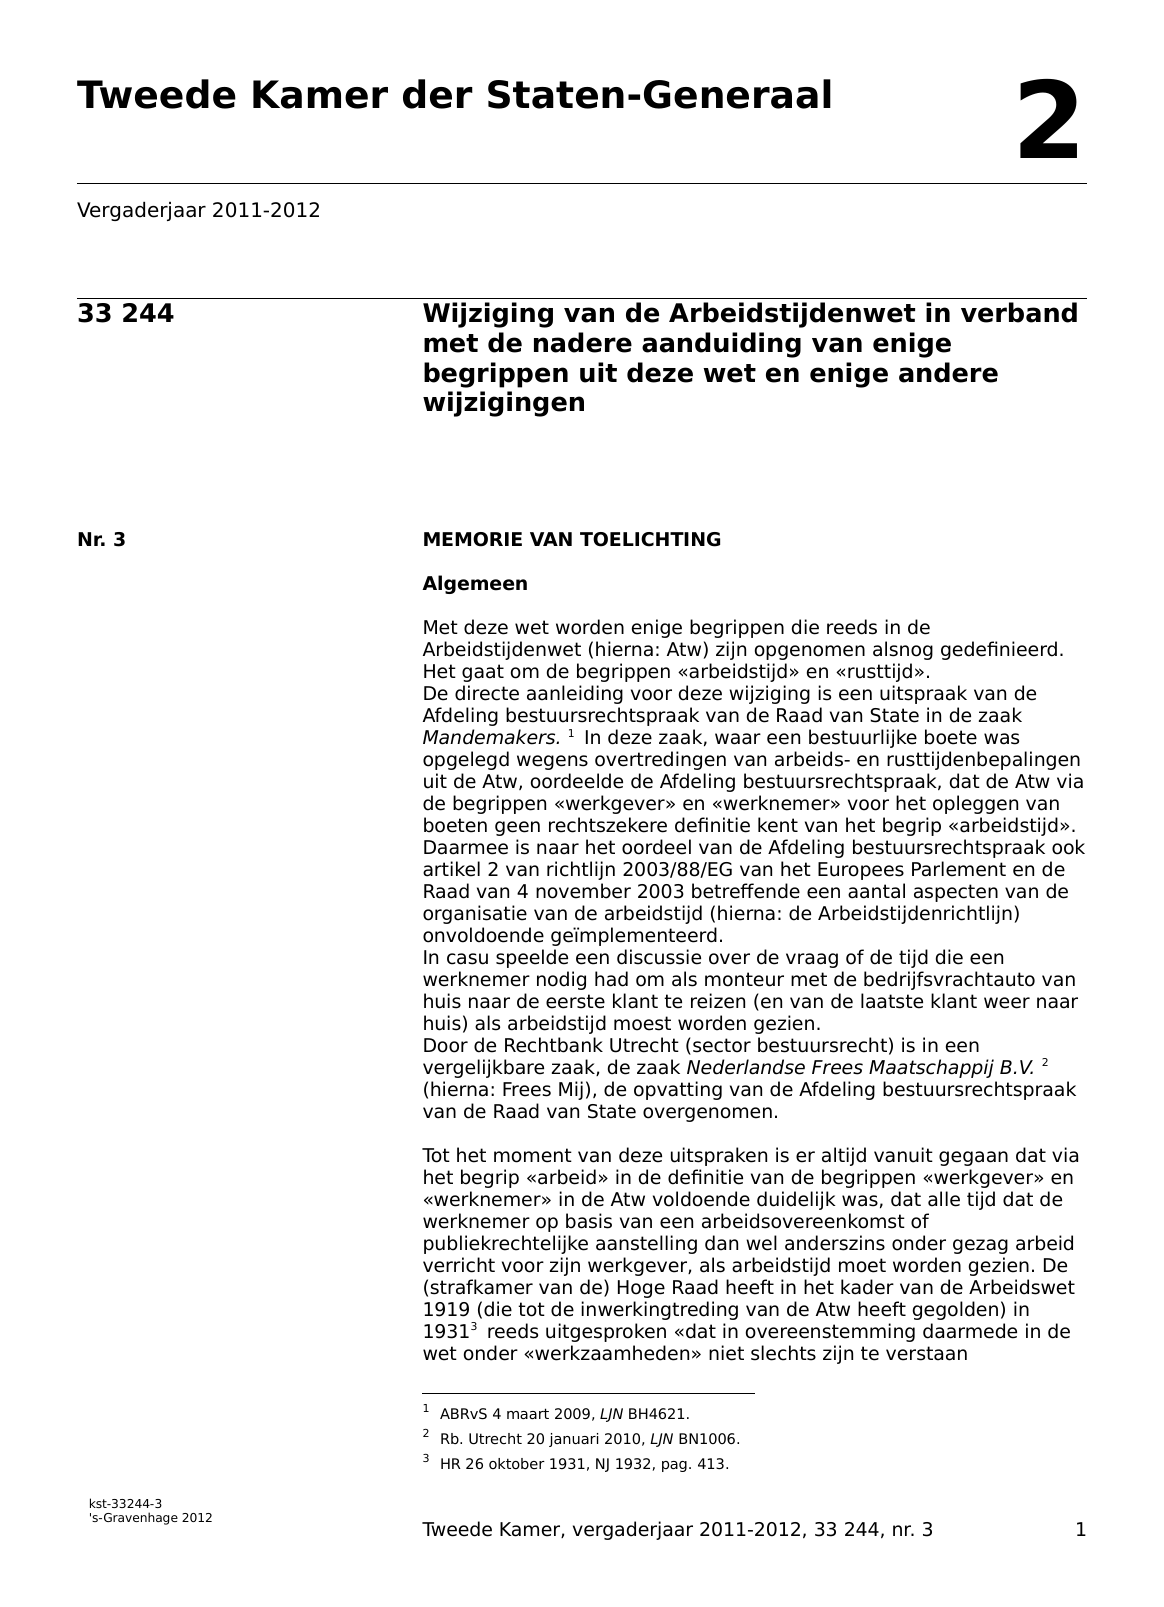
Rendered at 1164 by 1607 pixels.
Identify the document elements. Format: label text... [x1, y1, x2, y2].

table_header 2 [886, 59, 1087, 183]
text kst-33244-3 [88, 1497, 323, 1511]
text HR 26 oktober 1931, NJ 1932, pag. 413. [422, 1452, 1087, 1474]
text De directe aanleiding voor deze wijziging is een uitspraak van de Afdeling bestuursrechtspraak van de Raad van State in de zaak Mandemakers. In deze zaak, waar een bestuurlijke boete was opgelegd wegens overtredingen van arbeids- en rusttijdenbepalingen uit de Atw, oordeelde de Afdeling bestuursrechtspraak, dat de Atw via de begrippen «werkgever» en «werknemer» voor het opleggen van boeten geen rechtszekere definitie kent van het begrip «arbeidstijd». Daarmee is naar het oordeel van de Afdeling bestuursrechtspraak ook artikel 2 van richtlijn 2003/88/EG van het Europees Parlement en de Raad van 4 november 2003 betreffende een aantal aspecten van de organisatie van de arbeidstijd (hierna: de Arbeidstijdenrichtlijn) onvoldoende geïmplementeerd. [422, 683, 1087, 947]
table_cell Vergaderjaar 2011-2012 [77, 184, 1087, 298]
text ABRvS 4 maart 2009, LJN BH4621. [422, 1402, 1087, 1424]
table_header Tweede Kamer der Staten-Generaal [77, 59, 886, 183]
text Met deze wet worden enige begrippen die reeds in de Arbeidstijdenwet (hierna: Atw) zijn opgenomen alsnog gedefinieerd. Het gaat om de begrippen «arbeidstijd» en «rusttijd». [422, 617, 1087, 683]
text In casu speelde een discussie over de vraag of de tijd die een werknemer nodig had om als monteur met de bedrijfsvrachtauto van huis naar de eerste klant te reizen (en van de laatste klant weer naar huis) als arbeidstijd moest worden gezien. [422, 947, 1087, 1035]
subtitle Algemeen [422, 573, 1087, 595]
text Tot het moment van deze uitspraken is er altijd vanuit gegaan dat via het begrip «arbeid» in de definitie van de begrippen «werkgever» en «werknemer» in de Atw voldoende duidelijk was, dat alle tijd dat de werknemer op basis van een arbeidsovereenkomst of publiekrechtelijke aanstelling dan wel anderszins onder gezag arbeid verricht voor zijn werkgever, als arbeidstijd moet worden gezien. De (strafkamer van de) Hoge Raad heeft in het kader van de Arbeidswet 1919 (die tot de inwerkingtreding van de Atw heeft gegolden) in 1931 reeds uitgesproken «dat in overeenstemming daarmede in de wet onder «werkzaamheden» niet slechts zijn te verstaan [422, 1145, 1087, 1364]
subtitle Nr. 3 MEMORIE VAN TOELICHTING [77, 529, 1087, 551]
text 's-Gravenhage 2012 [88, 1511, 323, 1525]
text Rb. Utrecht 20 januari 2010, LJN BN1006. [422, 1427, 1087, 1449]
text Door de Rechtbank Utrecht (sector bestuursrecht) is in een vergelijkbare zaak, de zaak Nederlandse Frees Maatschappij B.V. (hierna: Frees Mij), de opvatting van de Afdeling bestuursrechtspraak van de Raad van State overgenomen. [422, 1035, 1087, 1123]
subtitle 33 244 Wijziging van de Arbeidstijdenwet in verband met de nadere aanduiding van enige begrippen uit deze wet en enige andere wijzigingen [77, 299, 1087, 418]
